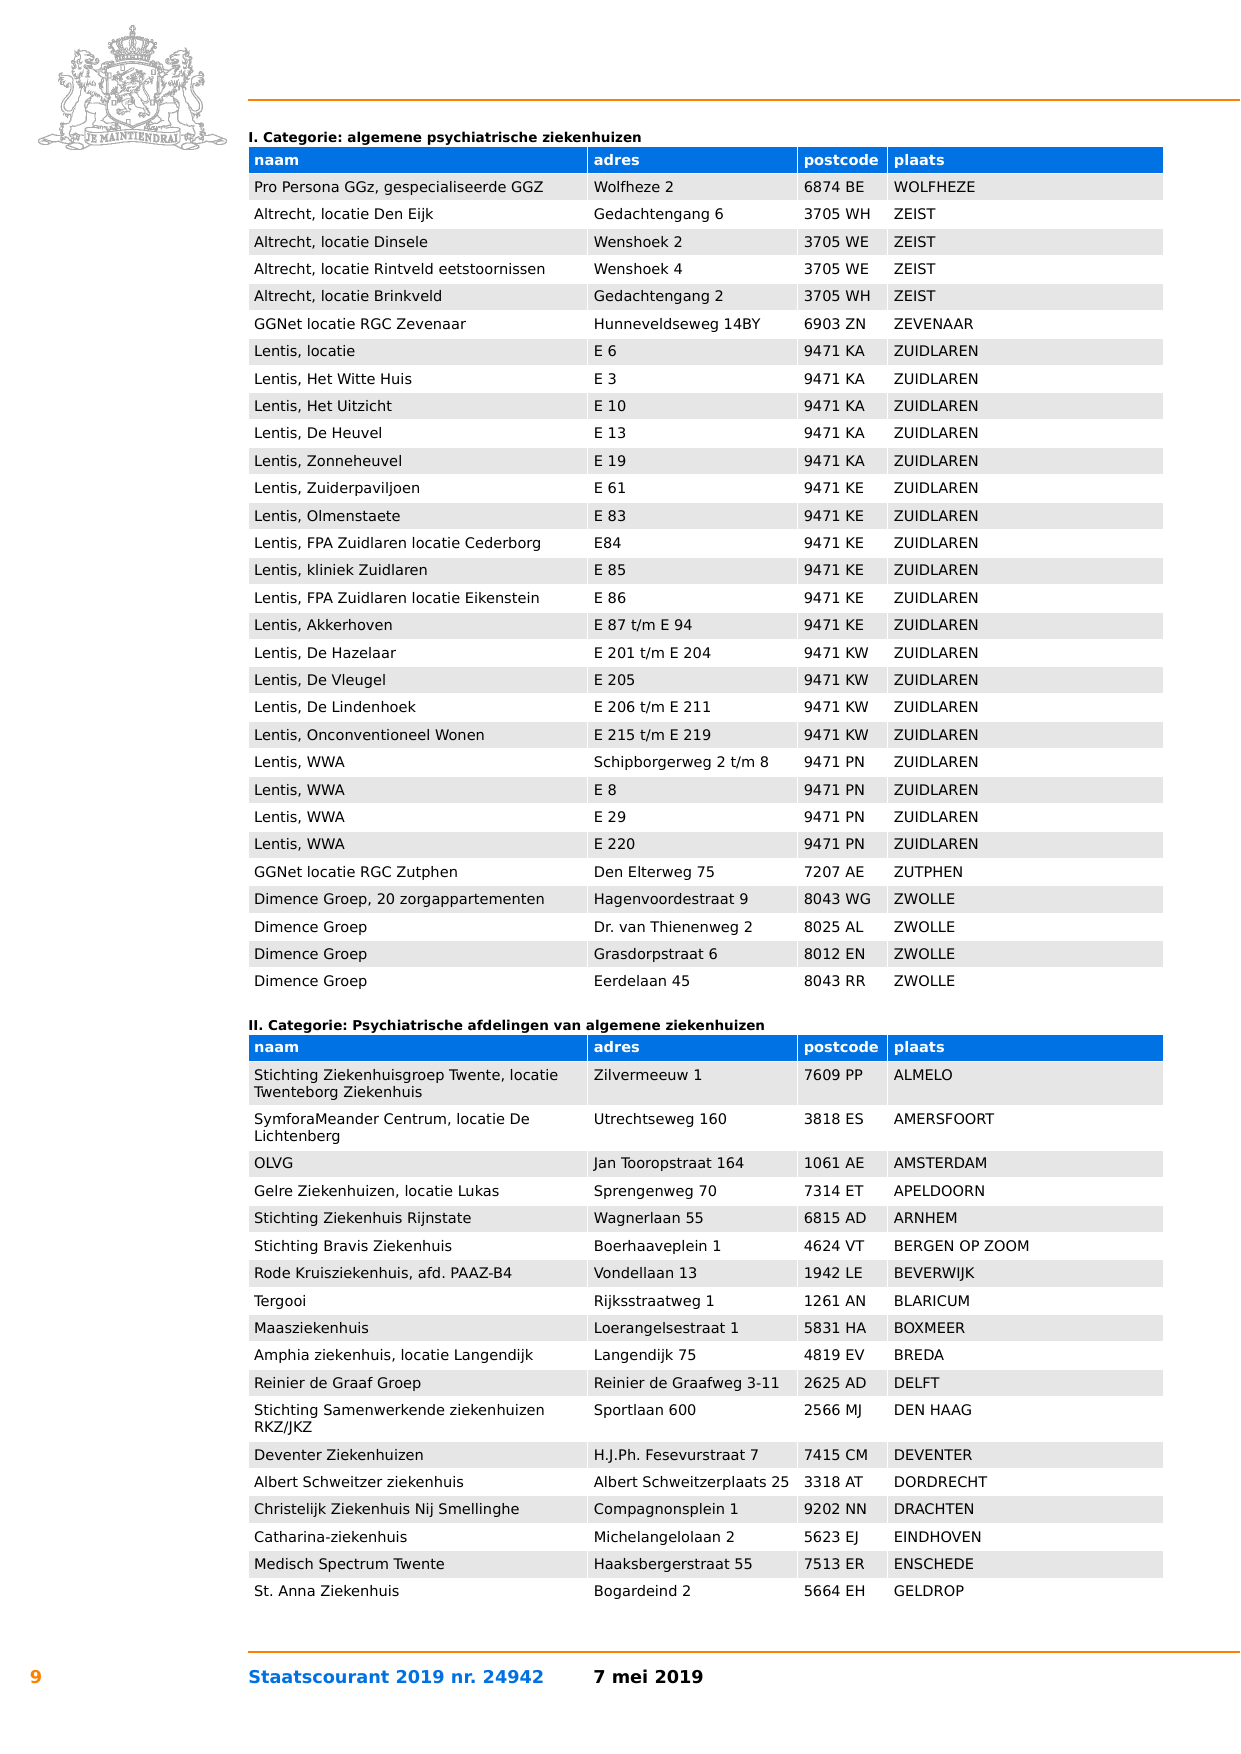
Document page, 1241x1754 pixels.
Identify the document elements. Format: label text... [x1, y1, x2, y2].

table_cell 9471 KA [798, 339, 887, 365]
table_cell ZUIDLAREN [888, 613, 1163, 639]
table_cell Lentis, De Vleugel [249, 667, 587, 693]
table_cell 8025 AL [798, 914, 887, 940]
table_cell 9471 KW [798, 667, 887, 693]
table_cell Utrechtseweg 160 [588, 1106, 797, 1150]
table_cell Gelre Ziekenhuizen, locatie Lukas [249, 1178, 587, 1204]
table_cell 5623 EJ [798, 1524, 887, 1550]
table_cell Lentis, Het Witte Huis [249, 366, 587, 392]
table_cell DRACHTEN [888, 1496, 1163, 1523]
table_cell Hunneveldseweg 14BY [588, 311, 797, 337]
table_cell E 29 [588, 804, 797, 831]
table_cell E 201 t/m E 204 [588, 640, 797, 666]
table_cell ZEIST [888, 256, 1163, 283]
table_cell Sportlaan 600 [588, 1397, 797, 1441]
table_cell 3705 WE [798, 229, 887, 255]
table_cell Gedachtengang 6 [588, 201, 797, 228]
table_cell 9471 KA [798, 366, 887, 392]
table_cell ZUIDLAREN [888, 475, 1163, 502]
table_cell WOLFHEZE [888, 174, 1163, 200]
table_cell Jan Tooropstraat 164 [588, 1151, 797, 1177]
table_cell Lentis, Olmenstaete [249, 503, 587, 529]
table_cell plaats [888, 147, 1163, 173]
table_cell Gedachtengang 2 [588, 284, 797, 310]
table_cell Lentis, Akkerhoven [249, 613, 587, 639]
table_cell ZUTPHEN [888, 859, 1163, 885]
table_cell Bogardeind 2 [588, 1579, 797, 1605]
table_cell 1942 LE [798, 1260, 887, 1287]
table_cell Boerhaaveplein 1 [588, 1233, 797, 1259]
table_cell ZUIDLAREN [888, 722, 1163, 748]
table_cell Compagnonsplein 1 [588, 1496, 797, 1523]
table_cell ZWOLLE [888, 969, 1163, 995]
table_cell Wagnerlaan 55 [588, 1206, 797, 1232]
table_cell 8043 RR [798, 969, 887, 995]
table_cell OLVG [249, 1151, 587, 1177]
table_cell adres [588, 1035, 797, 1061]
table_cell ZUIDLAREN [888, 667, 1163, 693]
table_cell 9471 KE [798, 475, 887, 502]
table_cell 3705 WH [798, 201, 887, 228]
table_cell Lentis, WWA [249, 749, 587, 776]
table_cell SymforaMeander Centrum, locatie De Lichtenberg [249, 1106, 587, 1150]
table_cell Langendijk 75 [588, 1343, 797, 1369]
table_cell postcode [798, 1035, 887, 1061]
table_cell BOXMEER [888, 1315, 1163, 1341]
table_cell Wolfheze 2 [588, 174, 797, 200]
table_cell 9471 PN [798, 749, 887, 776]
table_cell Medisch Spectrum Twente [249, 1551, 587, 1578]
table_cell AMSTERDAM [888, 1151, 1163, 1177]
table_cell Albert Schweitzer ziekenhuis [249, 1469, 587, 1495]
table_cell 7314 ET [798, 1178, 887, 1204]
table_cell Lentis, Het Uitzicht [249, 393, 587, 419]
table_cell 4819 EV [798, 1343, 887, 1369]
table_cell Altrecht, locatie Den Eijk [249, 201, 587, 228]
table_cell 8012 EN [798, 941, 887, 967]
table_header II. Categorie: Psychiatrische afdelingen van algemene ziekenhuizen [248, 1018, 1163, 1033]
table_cell 2625 AD [798, 1370, 887, 1396]
table_cell DELFT [888, 1370, 1163, 1396]
table_cell 9471 KA [798, 421, 887, 447]
table_cell 1261 AN [798, 1288, 887, 1314]
table_cell Albert Schweitzerplaats 25 [588, 1469, 797, 1495]
table_cell 3318 AT [798, 1469, 887, 1495]
table_cell GELDROP [888, 1579, 1163, 1605]
table_cell ZEIST [888, 229, 1163, 255]
table_cell Lentis, FPA Zuidlaren locatie Cederborg [249, 530, 587, 557]
table_cell ZUIDLAREN [888, 448, 1163, 474]
table_cell Deventer Ziekenhuizen [249, 1442, 587, 1468]
table_cell ZUIDLAREN [888, 503, 1163, 529]
table_cell Lentis, Onconventioneel Wonen [249, 722, 587, 748]
table_cell Lentis, WWA [249, 777, 587, 803]
table_cell Vondellaan 13 [588, 1260, 797, 1287]
table_cell Pro Persona GGz, gespecialiseerde GGZ [249, 174, 587, 200]
table_cell BLARICUM [888, 1288, 1163, 1314]
table_cell ZUIDLAREN [888, 832, 1163, 858]
table_cell 4624 VT [798, 1233, 887, 1259]
table_cell Stichting Bravis Ziekenhuis [249, 1233, 587, 1259]
table_cell Dimence Groep, 20 zorgappartementen [249, 886, 587, 913]
table_cell Altrecht, locatie Dinsele [249, 229, 587, 255]
table_cell Christelijk Ziekenhuis Nij Smellinghe [249, 1496, 587, 1523]
table_cell 7207 AE [798, 859, 887, 885]
table_cell ZUIDLAREN [888, 558, 1163, 584]
table_cell naam [249, 1035, 587, 1061]
table_cell Hagenvoordestraat 9 [588, 886, 797, 913]
table_cell ZUIDLAREN [888, 393, 1163, 419]
table_cell Rode Kruisziekenhuis, afd. PAAZ-B4 [249, 1260, 587, 1287]
table_cell 9471 KW [798, 722, 887, 748]
table_cell 3705 WH [798, 284, 887, 310]
table_cell Dimence Groep [249, 941, 587, 967]
table_cell E 61 [588, 475, 797, 502]
table_cell ZUIDLAREN [888, 804, 1163, 831]
table_cell 8043 WG [798, 886, 887, 913]
table_cell E 10 [588, 393, 797, 419]
table_cell Lentis, De Hazelaar [249, 640, 587, 666]
table_cell 3818 ES [798, 1106, 887, 1150]
table_cell Lentis, FPA Zuidlaren locatie Eikenstein [249, 585, 587, 611]
table_cell Wenshoek 2 [588, 229, 797, 255]
table_cell Sprengenweg 70 [588, 1178, 797, 1204]
table_cell ZUIDLAREN [888, 366, 1163, 392]
table_cell Stichting Samenwerkende ziekenhuizen RKZ/JKZ [249, 1397, 587, 1441]
table_cell DEN HAAG [888, 1397, 1163, 1441]
table_cell ENSCHEDE [888, 1551, 1163, 1578]
table_header I. Categorie: algemene psychiatrische ziekenhuizen [248, 130, 1163, 146]
table_cell 9471 KE [798, 585, 887, 611]
table_cell ZEIST [888, 201, 1163, 228]
table_cell E 8 [588, 777, 797, 803]
table_cell Altrecht, locatie Rintveld eetstoornissen [249, 256, 587, 283]
table_cell Tergooi [249, 1288, 587, 1314]
table_cell E 3 [588, 366, 797, 392]
table_cell ZEVENAAR [888, 311, 1163, 337]
table_cell Dimence Groep [249, 969, 587, 995]
table_cell adres [588, 147, 797, 173]
table_cell E 205 [588, 667, 797, 693]
table_cell Rijksstraatweg 1 [588, 1288, 797, 1314]
table_cell 9471 KW [798, 640, 887, 666]
table_cell Dimence Groep [249, 914, 587, 940]
table_cell EINDHOVEN [888, 1524, 1163, 1550]
table_cell ARNHEM [888, 1206, 1163, 1232]
table_cell BREDA [888, 1343, 1163, 1369]
table_cell E 85 [588, 558, 797, 584]
table_cell 2566 MJ [798, 1397, 887, 1441]
table_cell E84 [588, 530, 797, 557]
table_cell naam [249, 147, 587, 173]
table_cell 9471 PN [798, 777, 887, 803]
table_cell 9471 KA [798, 393, 887, 419]
table_cell Lentis, Zonneheuvel [249, 448, 587, 474]
table_cell Amphia ziekenhuis, locatie Langendijk [249, 1343, 587, 1369]
table_cell Loerangelsestraat 1 [588, 1315, 797, 1341]
table_cell E 13 [588, 421, 797, 447]
table_cell BERGEN OP ZOOM [888, 1233, 1163, 1259]
table_cell GGNet locatie RGC Zevenaar [249, 311, 587, 337]
table_cell Stichting Ziekenhuisgroep Twente, locatie Twenteborg Ziekenhuis [249, 1062, 587, 1105]
table_cell Grasdorpstraat 6 [588, 941, 797, 967]
table_cell Lentis, WWA [249, 832, 587, 858]
table_cell ZUIDLAREN [888, 585, 1163, 611]
table_cell DORDRECHT [888, 1469, 1163, 1495]
table_cell Michelangelolaan 2 [588, 1524, 797, 1550]
table_cell Stichting Ziekenhuis Rijnstate [249, 1206, 587, 1232]
table_cell Lentis, locatie [249, 339, 587, 365]
table_cell Schipborgerweg 2 t/m 8 [588, 749, 797, 776]
table_cell ZUIDLAREN [888, 421, 1163, 447]
table_cell E 87 t/m E 94 [588, 613, 797, 639]
table_cell Lentis, WWA [249, 804, 587, 831]
table_cell DEVENTER [888, 1442, 1163, 1468]
table_cell plaats [888, 1035, 1163, 1061]
table_cell 9471 KA [798, 448, 887, 474]
table_cell Den Elterweg 75 [588, 859, 797, 885]
table_cell E 6 [588, 339, 797, 365]
table_cell Dr. van Thienenweg 2 [588, 914, 797, 940]
table_cell 9471 PN [798, 804, 887, 831]
table_cell ZUIDLAREN [888, 695, 1163, 721]
table_cell 1061 AE [798, 1151, 887, 1177]
table_cell E 83 [588, 503, 797, 529]
table_cell ZWOLLE [888, 941, 1163, 967]
table_cell ZWOLLE [888, 914, 1163, 940]
table_cell ZEIST [888, 284, 1163, 310]
table_cell ZUIDLAREN [888, 530, 1163, 557]
table_cell Altrecht, locatie Brinkveld [249, 284, 587, 310]
table_cell St. Anna Ziekenhuis [249, 1579, 587, 1605]
table_cell E 206 t/m E 211 [588, 695, 797, 721]
table_cell Lentis, kliniek Zuidlaren [249, 558, 587, 584]
table_cell APELDOORN [888, 1178, 1163, 1204]
table_cell Lentis, De Lindenhoek [249, 695, 587, 721]
table_cell Lentis, Zuiderpaviljoen [249, 475, 587, 502]
table_cell 9471 KE [798, 613, 887, 639]
table_cell ALMELO [888, 1062, 1163, 1105]
table_cell E 215 t/m E 219 [588, 722, 797, 748]
table_cell ZUIDLAREN [888, 640, 1163, 666]
table_cell postcode [798, 147, 887, 173]
table_cell Haaksbergerstraat 55 [588, 1551, 797, 1578]
table_cell 6815 AD [798, 1206, 887, 1232]
table_cell Reinier de Graafweg 3-11 [588, 1370, 797, 1396]
table_cell Catharina-ziekenhuis [249, 1524, 587, 1550]
table_cell 5664 EH [798, 1579, 887, 1605]
table_cell 6903 ZN [798, 311, 887, 337]
table_cell Wenshoek 4 [588, 256, 797, 283]
table_cell Lentis, De Heuvel [249, 421, 587, 447]
table_cell 6874 BE [798, 174, 887, 200]
table_cell 9471 PN [798, 832, 887, 858]
table_cell 5831 HA [798, 1315, 887, 1341]
table_cell Zilvermeeuw 1 [588, 1062, 797, 1105]
table_cell 9202 NN [798, 1496, 887, 1523]
table_cell E 220 [588, 832, 797, 858]
table_cell Eerdelaan 45 [588, 969, 797, 995]
table_cell ZWOLLE [888, 886, 1163, 913]
table_cell BEVERWIJK [888, 1260, 1163, 1287]
table_cell 9471 KE [798, 558, 887, 584]
table_cell AMERSFOORT [888, 1106, 1163, 1150]
table_cell ZUIDLAREN [888, 749, 1163, 776]
table_cell 7415 CM [798, 1442, 887, 1468]
table_cell Maasziekenhuis [249, 1315, 587, 1341]
table_cell E 19 [588, 448, 797, 474]
table_cell 7513 ER [798, 1551, 887, 1578]
table_cell H.J.Ph. Fesevurstraat 7 [588, 1442, 797, 1468]
table_cell 9471 KW [798, 695, 887, 721]
table_cell 3705 WE [798, 256, 887, 283]
table_cell 9471 KE [798, 503, 887, 529]
picture [38, 25, 227, 150]
table_cell ZUIDLAREN [888, 777, 1163, 803]
table_cell ZUIDLAREN [888, 339, 1163, 365]
table_cell 7609 PP [798, 1062, 887, 1105]
table_cell Reinier de Graaf Groep [249, 1370, 587, 1396]
table_cell 9471 KE [798, 530, 887, 557]
table_cell E 86 [588, 585, 797, 611]
table_cell GGNet locatie RGC Zutphen [249, 859, 587, 885]
